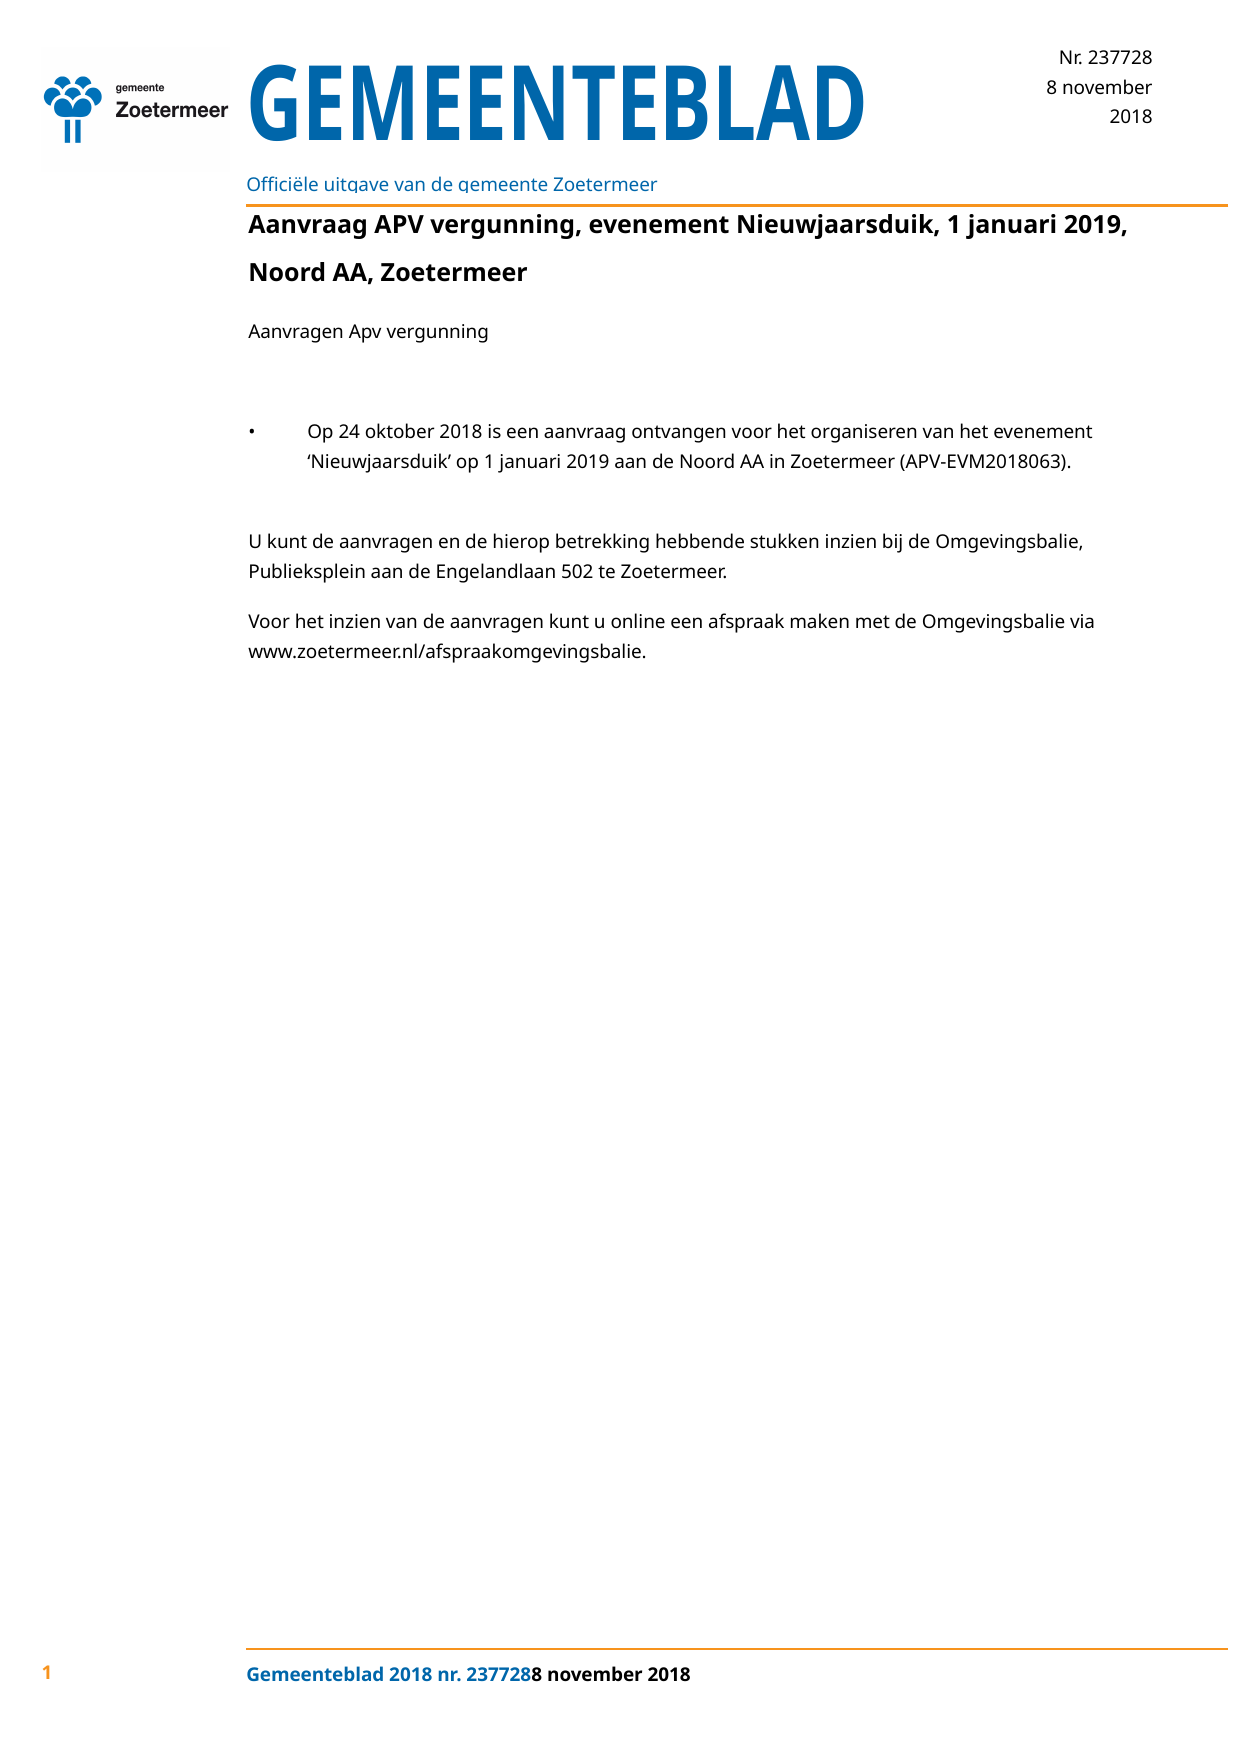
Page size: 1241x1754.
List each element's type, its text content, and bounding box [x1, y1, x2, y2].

picture [41, 47, 231, 172]
text U kunt de aanvragen en de hierop betrekking hebbende stukken inzien bij de Omgevingsbalie, Publieksplein aan de Engelandlaan 502 te Zoetermeer. [248, 528, 1152, 584]
text Aanvragen Apv vergunning [248, 318, 1152, 344]
text Aanvraag APV vergunning, evenement Nieuwjaarsduik, 1 januari 2019, Noord AA, Zoetermeer [248, 207, 1152, 288]
text Voor het inzien van de aanvragen kunt u online een afspraak maken met de Omgevingsbalie via www.zoetermeer.nl/afspraakomgevingsbalie. [248, 608, 1152, 664]
list Op 24 oktober 2018 is een aanvraag ontvangen voor het organiseren van het evenement ‘Nieuwjaarsduik’ op 1 januari 2019 aan de Noord AA in Zoetermeer (APV-EVM2018063). [248, 419, 1152, 474]
